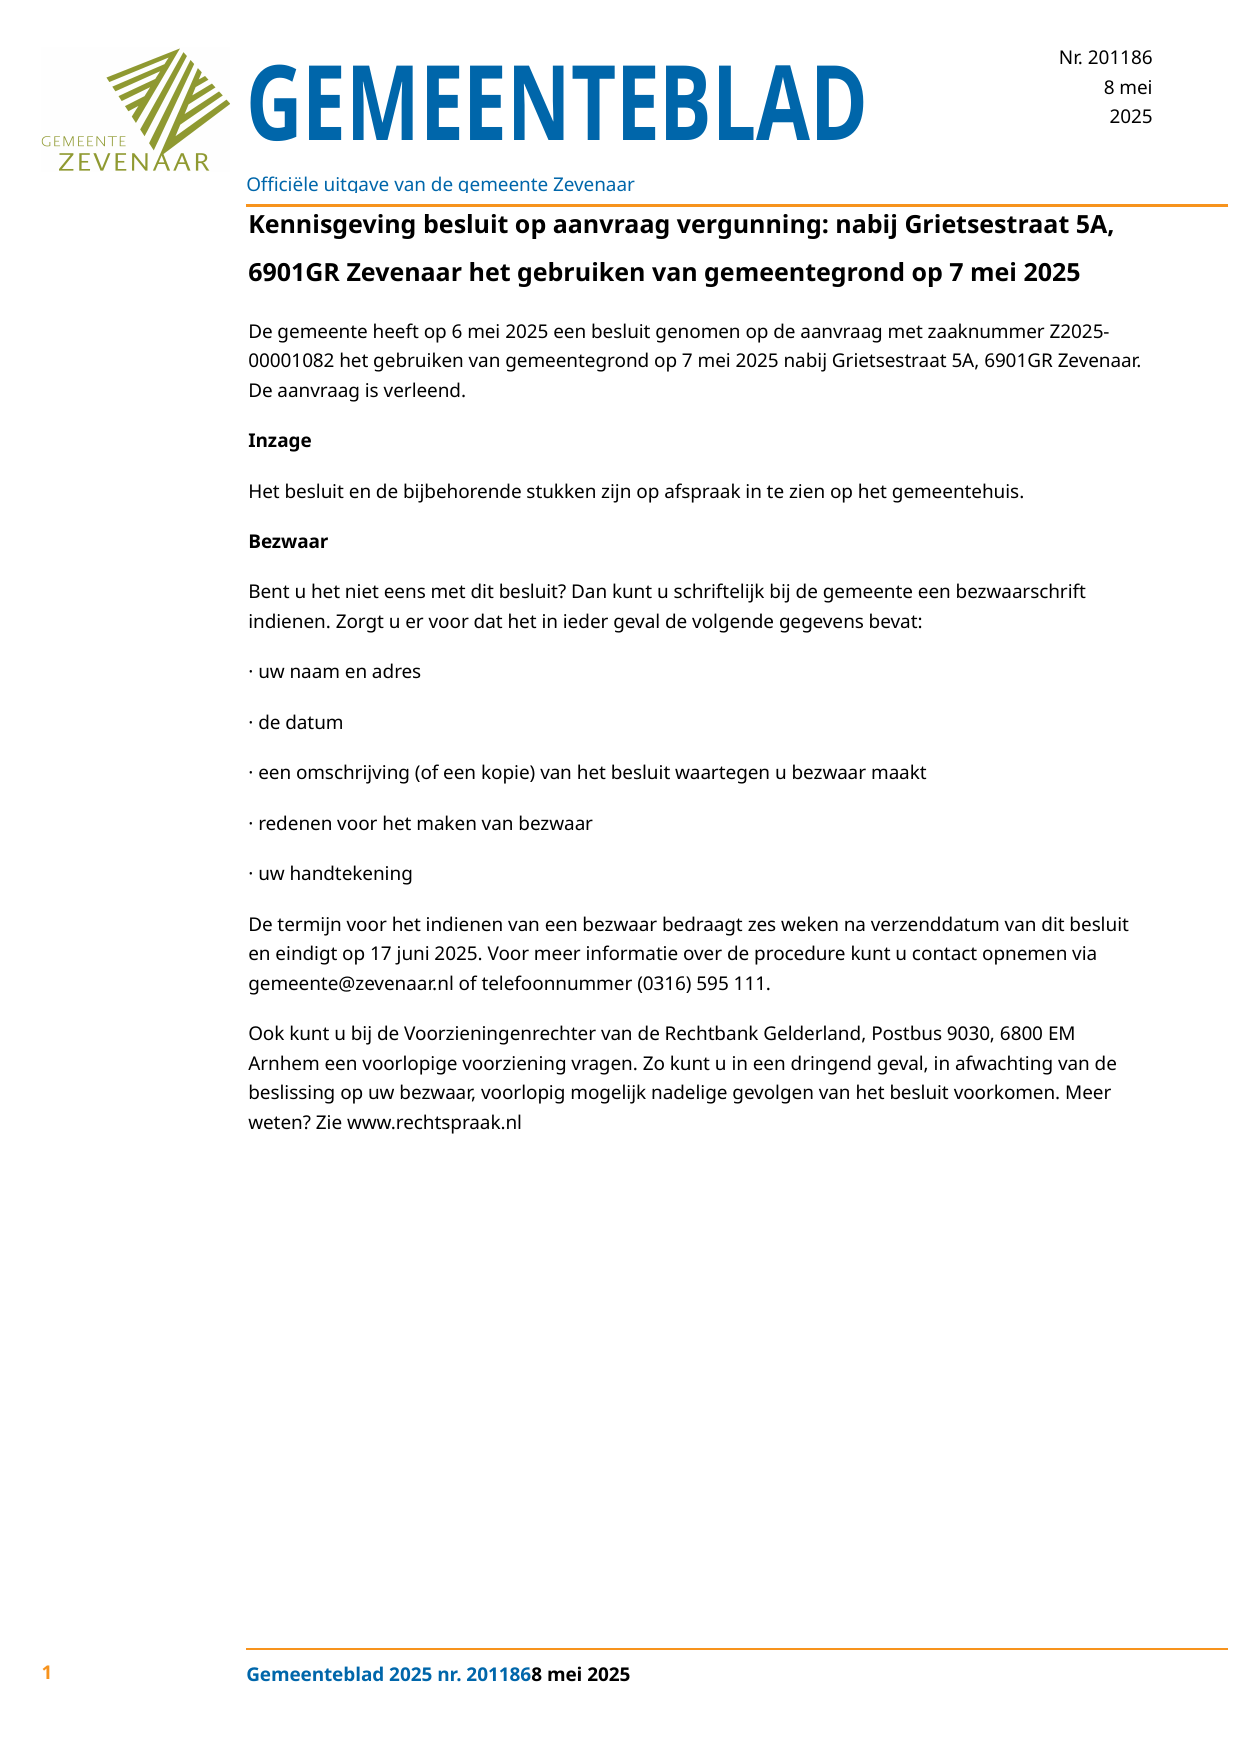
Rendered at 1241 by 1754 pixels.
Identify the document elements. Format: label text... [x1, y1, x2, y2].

text · een omschrijving (of een kopie) van het besluit waartegen u bezwaar maakt [248, 759, 1152, 785]
text Bezwaar [248, 528, 1152, 554]
text Kennisgeving besluit op aanvraag vergunning: nabij Grietsestraat 5A, 6901GR Zevenaar het gebruiken van gemeentegrond op 7 mei 2025 [248, 207, 1152, 288]
text Inzage [248, 427, 1152, 453]
text De gemeente heeft op 6 mei 2025 een besluit genomen op de aanvraag met zaaknummer Z2025-00001082 het gebruiken van gemeentegrond op 7 mei 2025 nabij Grietsestraat 5A, 6901GR Zevenaar. De aanvraag is verleend. [248, 318, 1152, 403]
picture [41, 47, 231, 172]
text Bent u het niet eens met dit besluit? Dan kunt u schriftelijk bij de gemeente een bezwaarschrift indienen. Zorgt u er voor dat het in ieder geval de volgende gegevens bevat: [248, 579, 1152, 634]
text · uw handtekening [248, 860, 1152, 886]
text De termijn voor het indienen van een bezwaar bedraagt zes weken na verzenddatum van dit besluit en eindigt op 17 juni 2025. Voor meer informatie over de procedure kunt u contact opnemen via gemeente@zevenaar.nl of telefoonnummer (0316) 595 111. [248, 911, 1152, 996]
text · de datum [248, 709, 1152, 735]
text · redenen voor het maken van bezwaar [248, 810, 1152, 836]
text Ook kunt u bij de Voorzieningenrechter van de Rechtbank Gelderland, Postbus 9030, 6800 EM Arnhem een voorlopige voorziening vragen. Zo kunt u in een dringend geval, in afwachting van de beslissing op uw bezwaar, voorlopig mogelijk nadelige gevolgen van het besluit voorkomen. Meer weten? Zie www.rechtspraak.nl [248, 1020, 1152, 1135]
text · uw naam en adres [248, 659, 1152, 684]
text Het besluit en de bijbehorende stukken zijn op afspraak in te zien op het gemeentehuis. [248, 478, 1152, 504]
